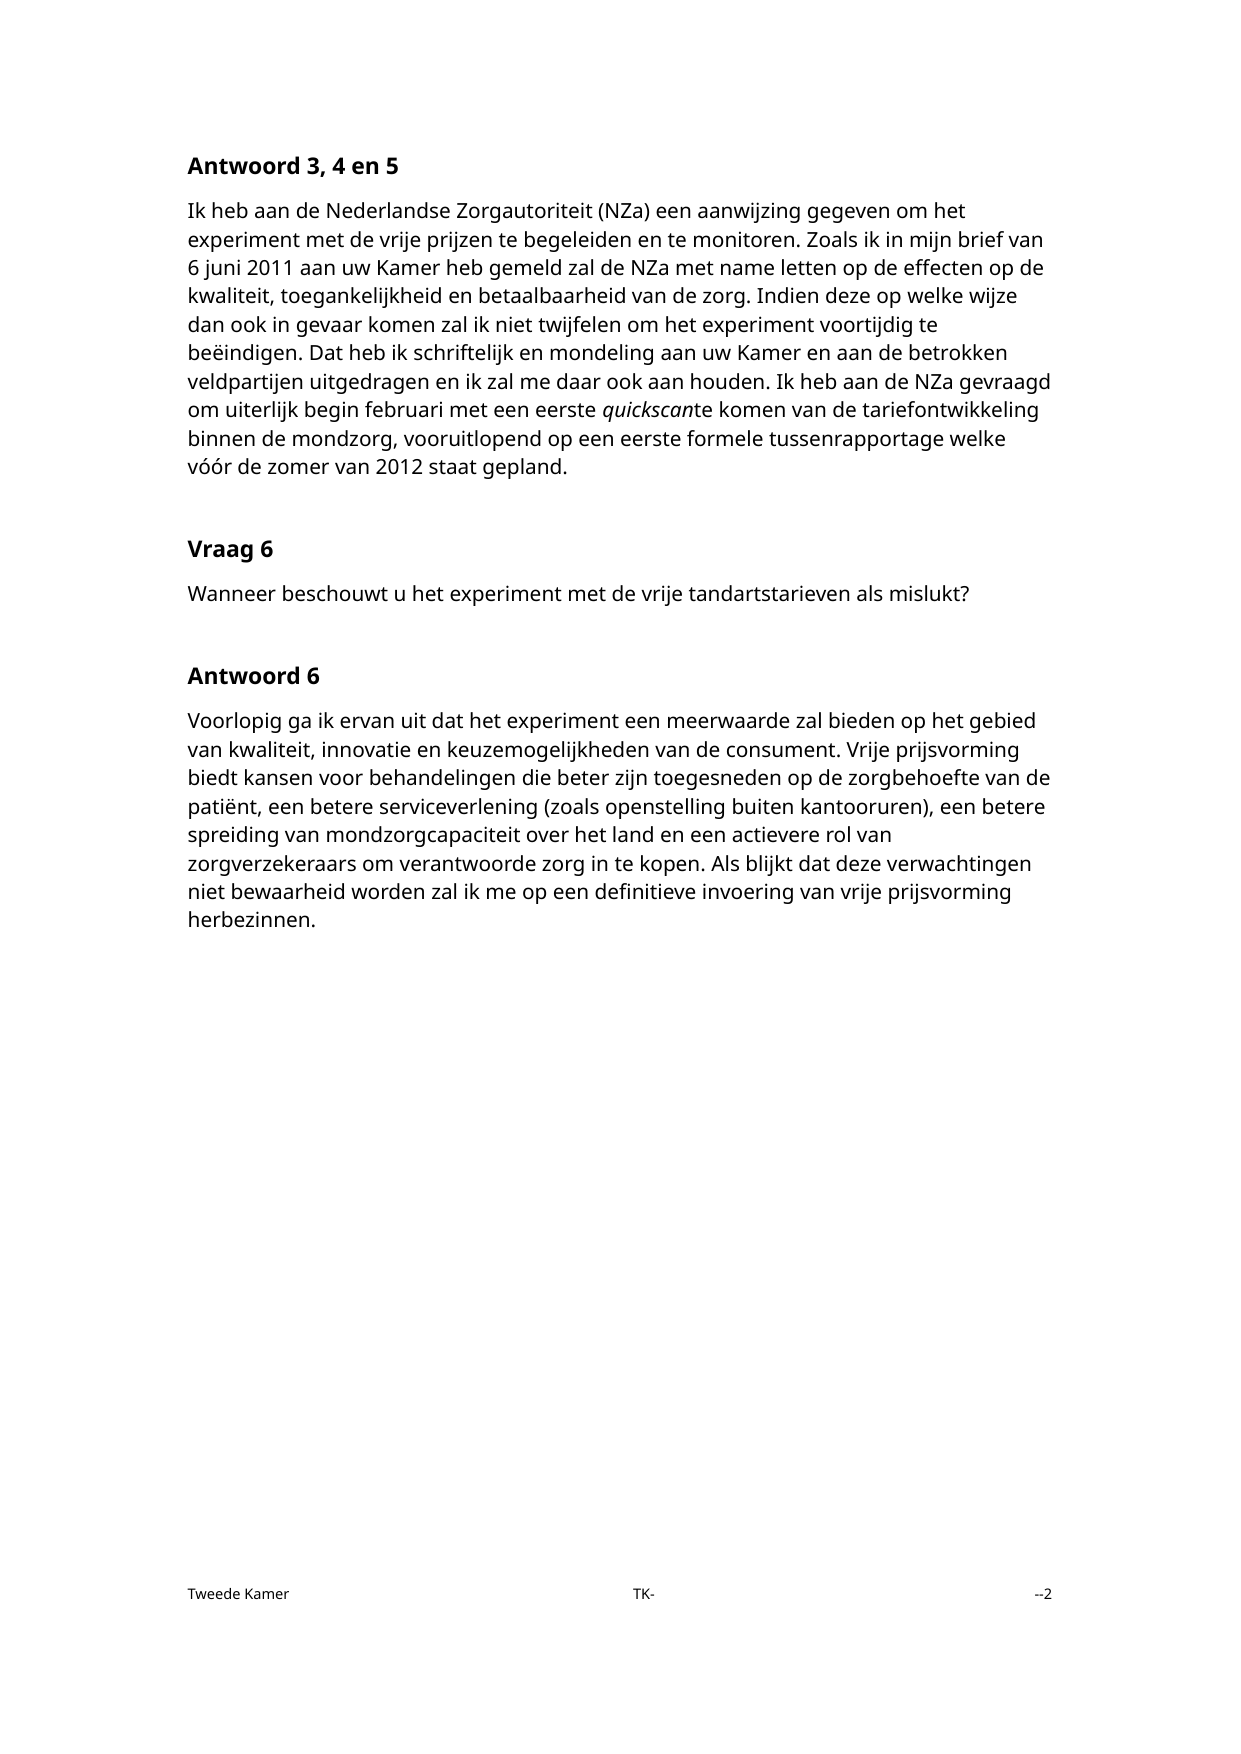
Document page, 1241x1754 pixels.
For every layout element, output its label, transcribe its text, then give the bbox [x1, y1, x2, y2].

subtitle Vraag 6 [187, 533, 1053, 564]
text Voorlopig ga ik ervan uit dat het experiment een meerwaarde zal bieden op het gebied van kwaliteit, innovatie en keuzemogelijkheden van de consument. Vrije prijsvorming biedt kansen voor behandelingen die beter zijn toegesneden op de zorgbehoefte van de patiënt, een betere serviceverlening (zoals openstelling buiten kantooruren), een betere spreiding van mondzorgcapaciteit over het land en een actievere rol van zorgverzekeraars om verantwoorde zorg in te kopen. Als blijkt dat deze verwachtingen niet bewaarheid worden zal ik me op een definitieve invoering van vrije prijsvorming herbezinnen. [187, 707, 1053, 934]
text Wanneer beschouwt u het experiment met de vrije tandartstarieven als mislukt? [187, 579, 1053, 608]
subtitle Antwoord 3, 4 en 5 [187, 150, 1053, 181]
subtitle Antwoord 6 [187, 660, 1053, 692]
text Ik heb aan de Nederlandse Zorgautoriteit (NZa) een aanwijzing gegeven om het experiment met de vrije prijzen te begeleiden en te monitoren. Zoals ik in mijn brief van 6 juni 2011 aan uw Kamer heb gemeld zal de NZa met name letten op de effecten op de kwaliteit, toegankelijkheid en betaalbaarheid van de zorg. Indien deze op welke wijze dan ook in gevaar komen zal ik niet twijfelen om het experiment voortijdig te beëindigen. Dat heb ik schriftelijk en mondeling aan uw Kamer en aan de betrokken veldpartijen uitgedragen en ik zal me daar ook aan houden. Ik heb aan de NZa gevraagd om uiterlijk begin februari met een eerste quickscante komen van de tariefontwikkeling binnen de mondzorg, vooruitlopend op een eerste formele tussenrapportage welke vóór de zomer van 2012 staat gepland. [187, 196, 1053, 481]
